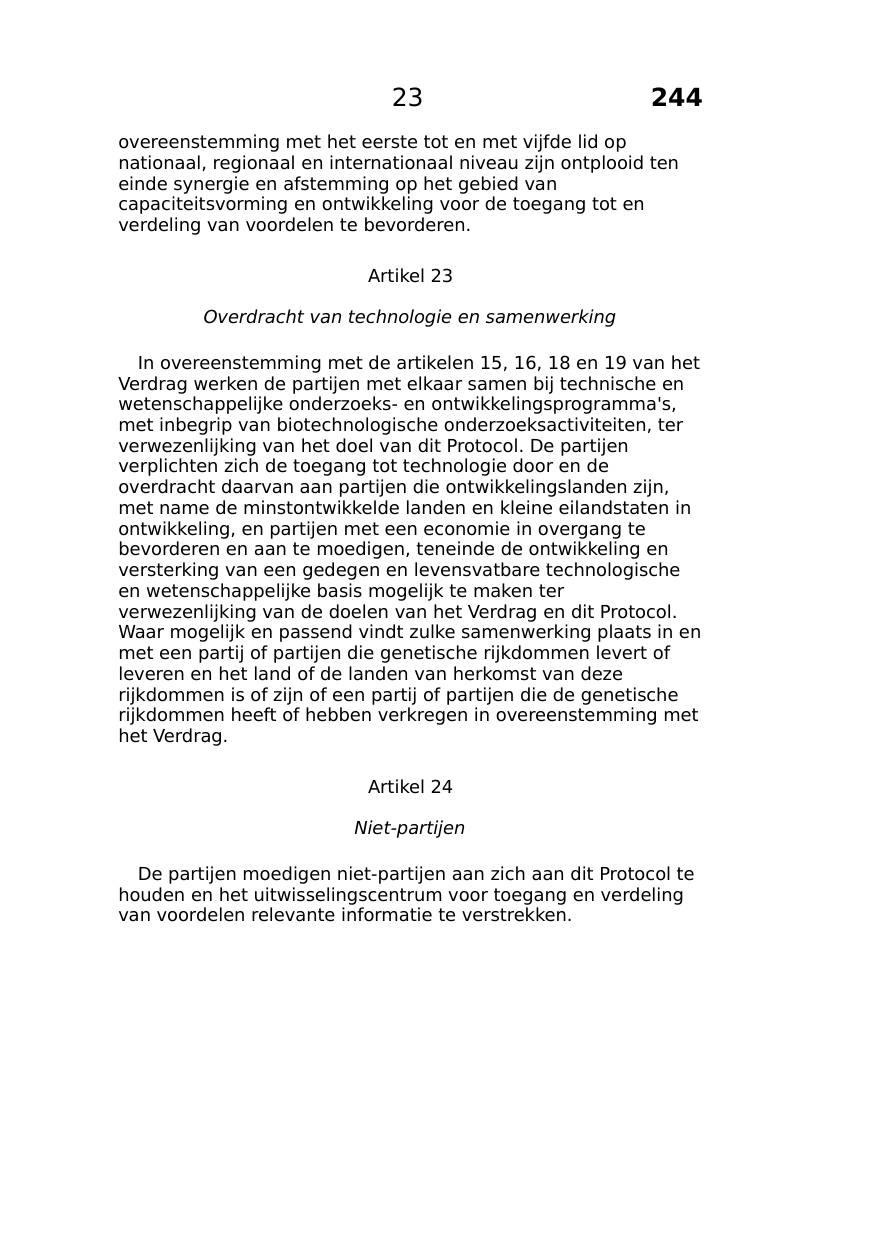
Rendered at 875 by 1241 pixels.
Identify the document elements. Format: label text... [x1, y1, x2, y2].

subtitle Artikel 23 Overdracht van technologie en samenwerking [118, 266, 703, 328]
text overeenstemming met het eerste tot en met vijfde lid op nationaal, regionaal en internationaal niveau zijn ontplooid ten einde synergie en afstemming op het gebied van capaciteitsvorming en ontwikkeling voor de toegang tot en verdeling van voordelen te bevorderen. [118, 132, 703, 236]
text De partijen moedigen niet-partijen aan zich aan dit Protocol te houden en het uitwisselingscentrum voor toegang en verdeling van voordelen relevante informatie te verstrekken. [118, 864, 703, 926]
text In overeenstemming met de artikelen 15, 16, 18 en 19 van het Verdrag werken de partijen met elkaar samen bij technische en wetenschappelijke onderzoeks- en ontwikkelingsprogramma's, met inbegrip van biotechnologische onderzoeksactiviteiten, ter verwezenlijking van het doel van dit Protocol. De partijen verplichten zich de toegang tot technologie door en de overdracht daarvan aan partijen die ontwikkelingslanden zijn, met name de minstontwikkelde landen en kleine eilandstaten in ontwikkeling, en partijen met een economie in overgang te bevorderen en aan te moedigen, teneinde de ontwikkeling en versterking van een gedegen en levensvatbare technologische en wetenschappelijke basis mogelijk te maken ter verwezenlijking van de doelen van het Verdrag en dit Protocol. Waar mogelijk en passend vindt zulke samenwerking plaats in en met een partij of partijen die genetische rijkdommen levert of leveren en het land of de landen van herkomst van deze rijkdommen is of zijn of een partij of partijen die de genetische rijkdommen heeft of hebben verkregen in overeenstemming met het Verdrag. [118, 353, 703, 747]
subtitle Artikel 24 Niet-partijen [118, 777, 703, 839]
